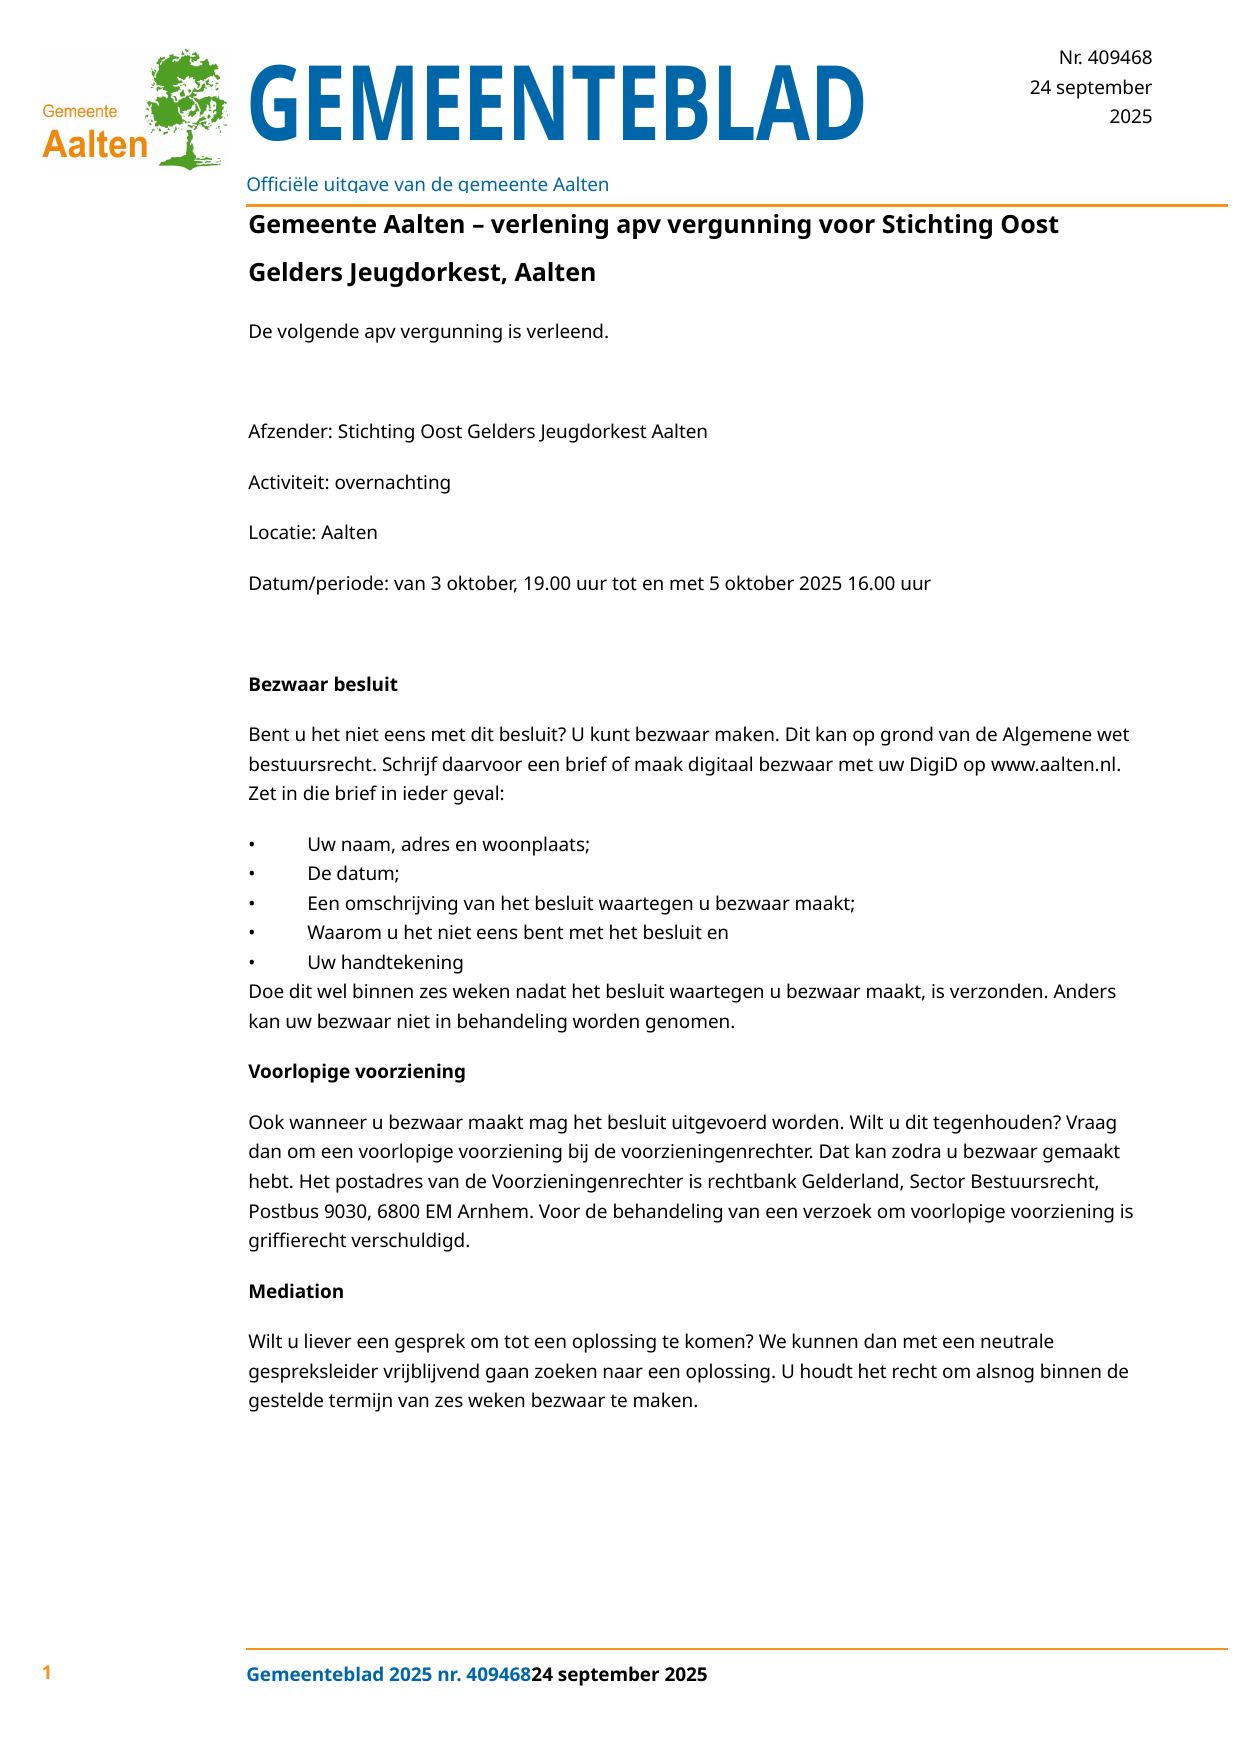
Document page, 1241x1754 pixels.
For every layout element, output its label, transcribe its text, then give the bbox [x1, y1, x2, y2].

text Ook wanneer u bezwaar maakt mag het besluit uitgevoerd worden. Wilt u dit tegenhouden? Vraag dan om een voorlopige voorziening bij de voorzieningenrechter. Dat kan zodra u bezwaar gemaakt hebt. Het postadres van de Voorzieningenrechter is rechtbank Gelderland, Sector Bestuursrecht, Postbus 9030, 6800 EM Arnhem. Voor de behandeling van een verzoek om voorlopige voorziening is griffierecht verschuldigd. [248, 1109, 1152, 1253]
list Uw naam, adres en woonplaats; [248, 831, 1152, 857]
list Waarom u het niet eens bent met het besluit en [248, 919, 1152, 945]
text De volgende apv vergunning is verleend. [248, 318, 1152, 344]
list De datum; [248, 860, 1152, 886]
text Afzender: Stichting Oost Gelders Jeugdorkest Aalten [248, 419, 1152, 444]
text Doe dit wel binnen zes weken nadat het besluit waartegen u bezwaar maakt, is verzonden. Anders kan uw bezwaar niet in behandeling worden genomen. [248, 979, 1152, 1034]
text Wilt u liever een gesprek om tot een oplossing te komen? We kunnen dan met een neutrale gespreksleider vrijblijvend gaan zoeken naar een oplossing. U houdt het recht om alsnog binnen de gestelde termijn van zes weken bezwaar te maken. [248, 1328, 1152, 1413]
text Mediation [248, 1278, 1152, 1304]
text Datum/periode: van 3 oktober, 19.00 uur tot en met 5 oktober 2025 16.00 uur [248, 570, 1152, 596]
text Bent u het niet eens met dit besluit? U kunt bezwaar maken. Dit kan op grond van de Algemene wet bestuursrecht. Schrijf daarvoor een brief of maak digitaal bezwaar met uw DigiD op www.aalten.nl. Zet in die brief in ieder geval: [248, 721, 1152, 806]
text Locatie: Aalten [248, 519, 1152, 545]
text Bezwaar besluit [248, 671, 1152, 697]
text Activiteit: overnachting [248, 469, 1152, 495]
text Gemeente Aalten – verlening apv vergunning voor Stichting Oost Gelders Jeugdorkest, Aalten [248, 207, 1152, 288]
list Een omschrijving van het besluit waartegen u bezwaar maakt; [248, 890, 1152, 916]
list Uw handtekening [248, 949, 1152, 975]
text Voorlopige voorziening [248, 1059, 1152, 1084]
picture [41, 47, 231, 172]
